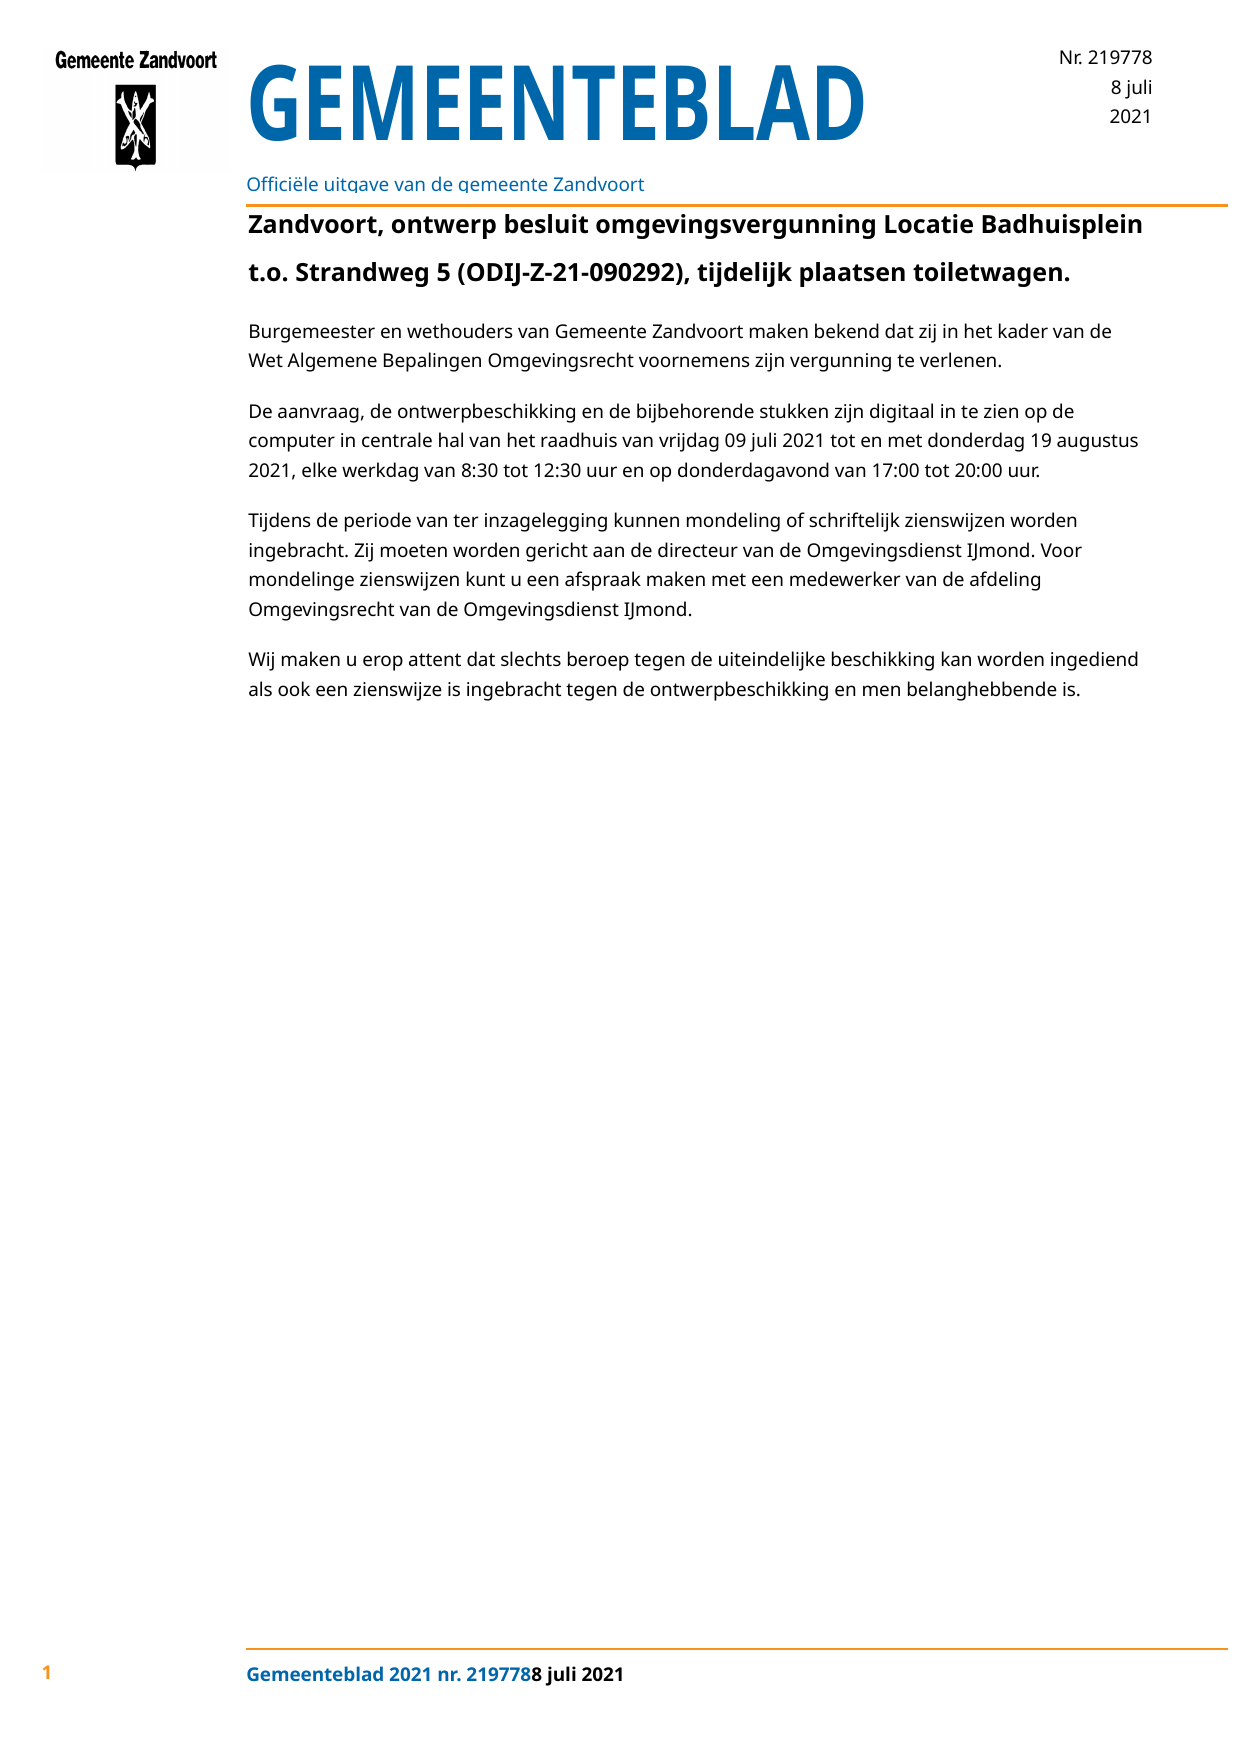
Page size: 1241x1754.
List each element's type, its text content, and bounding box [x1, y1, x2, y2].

text Wij maken u erop attent dat slechts beroep tegen de uiteindelijke beschikking kan worden ingediend als ook een zienswijze is ingebracht tegen de ontwerpbeschikking en men belanghebbende is. [248, 647, 1152, 702]
picture [41, 47, 231, 172]
text De aanvraag, de ontwerpbeschikking en de bijbehorende stukken zijn digitaal in te zien op de computer in centrale hal van het raadhuis van vrijdag 09 juli 2021 tot en met donderdag 19 augustus 2021, elke werkdag van 8:30 tot 12:30 uur en op donderdagavond van 17:00 tot 20:00 uur. [248, 398, 1152, 483]
text Burgemeester en wethouders van Gemeente Zandvoort maken bekend dat zij in het kader van de Wet Algemene Bepalingen Omgevingsrecht voornemens zijn vergunning te verlenen. [248, 318, 1152, 373]
text Zandvoort, ontwerp besluit omgevingsvergunning Locatie Badhuisplein t.o. Strandweg 5 (ODIJ-Z-21-090292), tijdelijk plaatsen toiletwagen. [248, 207, 1152, 288]
text Tijdens de periode van ter inzagelegging kunnen mondeling of schriftelijk zienswijzen worden ingebracht. Zij moeten worden gericht aan de directeur van de Omgevingsdienst IJmond. Voor mondelinge zienswijzen kunt u een afspraak maken met een medewerker van de afdeling Omgevingsrecht van de Omgevingsdienst IJmond. [248, 507, 1152, 622]
